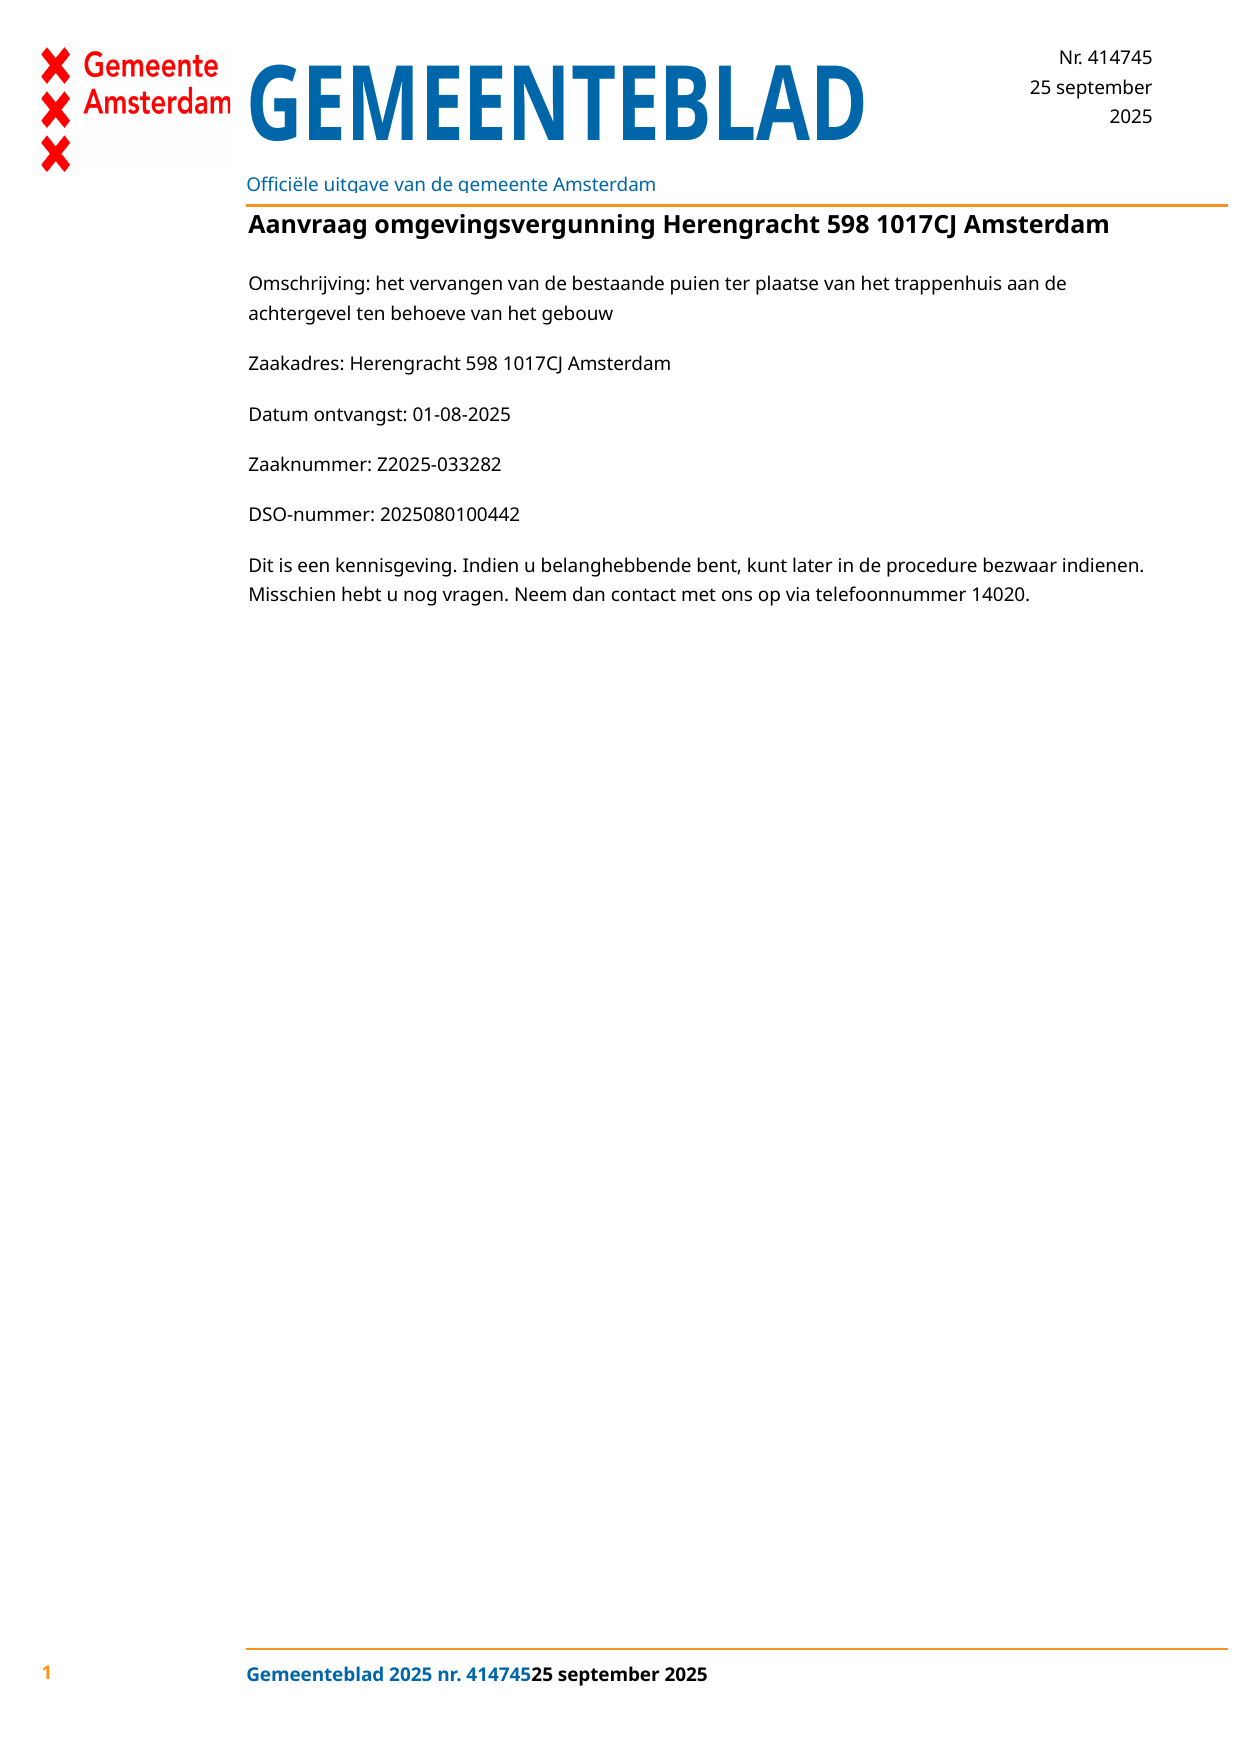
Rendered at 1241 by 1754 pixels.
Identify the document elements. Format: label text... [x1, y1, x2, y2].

text Zaakadres: Herengracht 598 1017CJ Amsterdam [248, 350, 1152, 376]
text Dit is een kennisgeving. Indien u belanghebbende bent, kunt later in de procedure bezwaar indienen. Misschien hebt u nog vragen. Neem dan contact met ons op via telefoonnummer 14020. [248, 552, 1152, 607]
text Aanvraag omgevingsvergunning Herengracht 598 1017CJ Amsterdam [248, 207, 1152, 241]
picture [41, 47, 231, 172]
text Omschrijving: het vervangen van de bestaande puien ter plaatse van het trappenhuis aan de achtergevel ten behoeve van het gebouw [248, 270, 1152, 326]
text DSO-nummer: 2025080100442 [248, 502, 1152, 527]
text Zaaknummer: Z2025-033282 [248, 451, 1152, 477]
text Datum ontvangst: 01-08-2025 [248, 401, 1152, 426]
